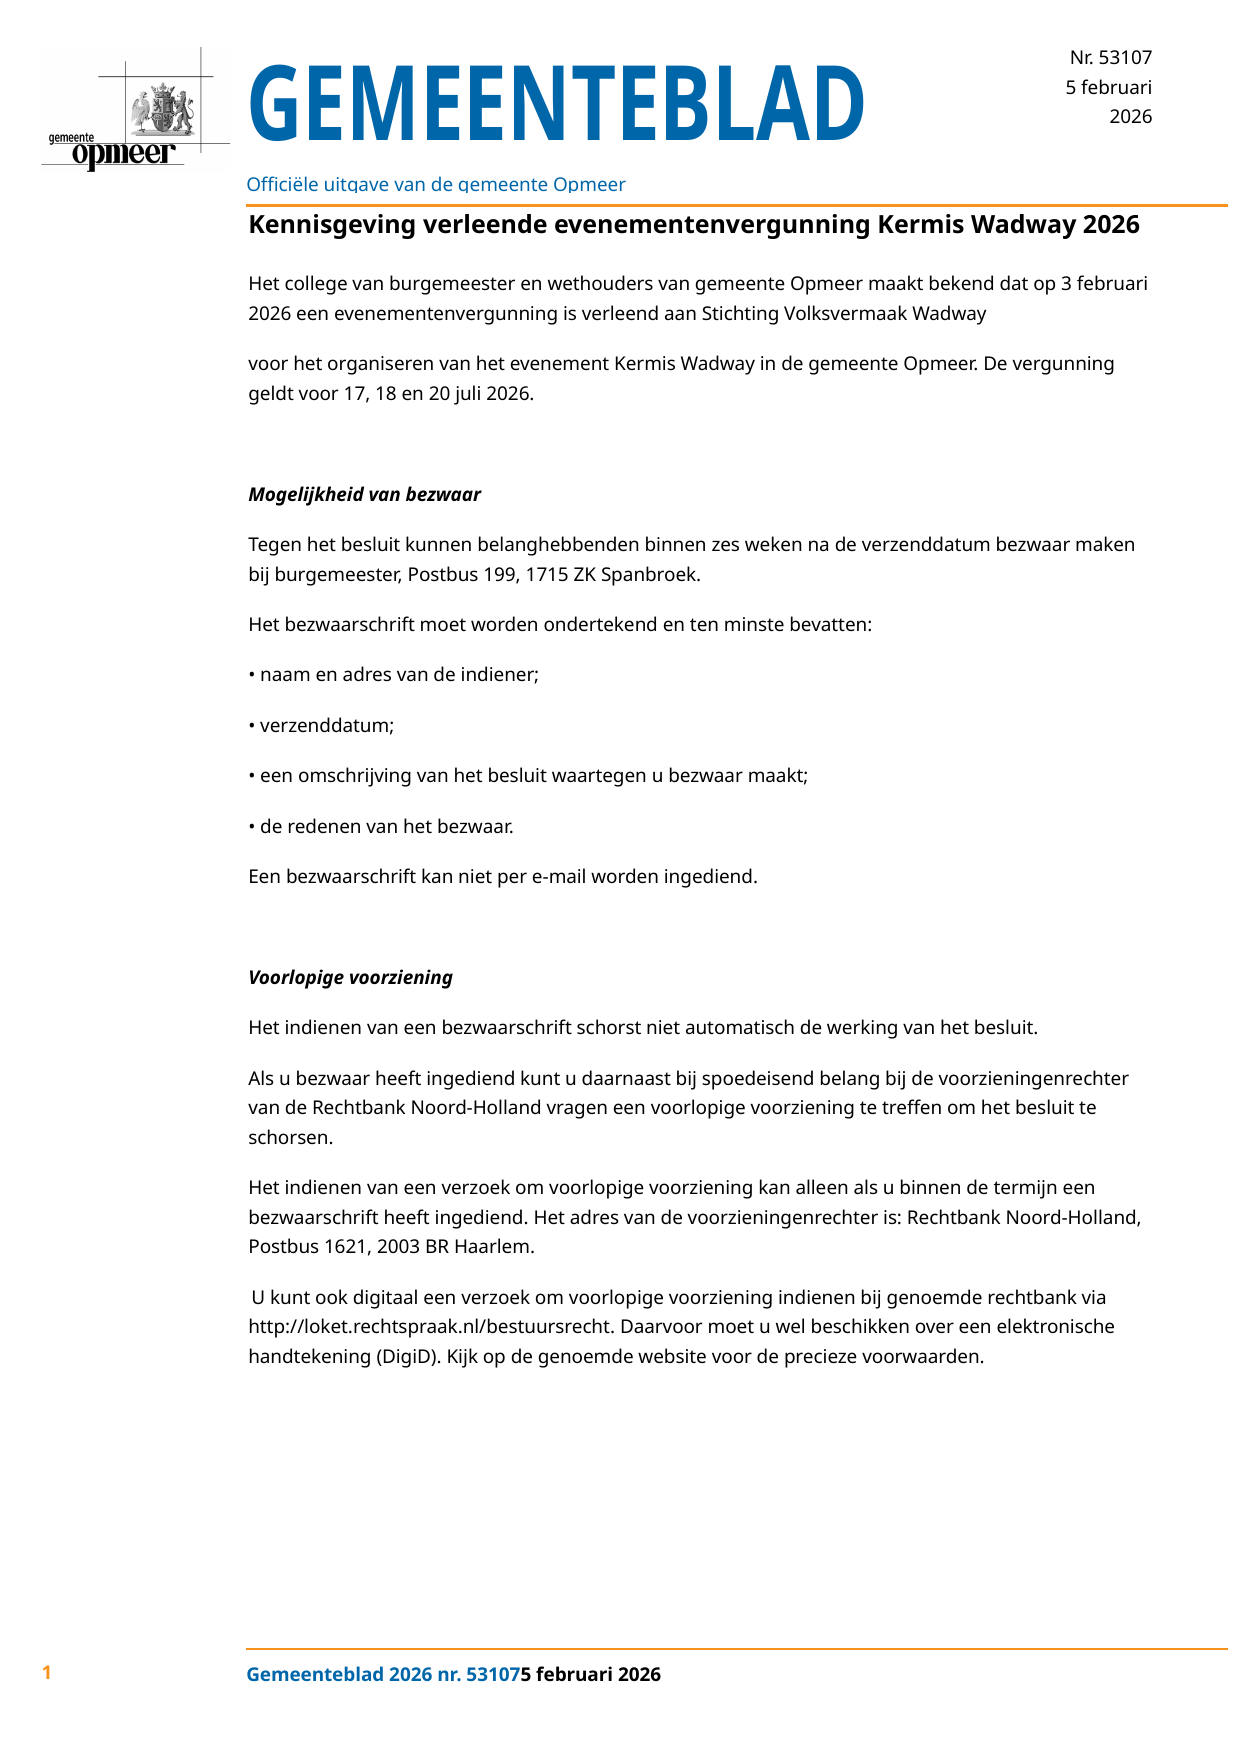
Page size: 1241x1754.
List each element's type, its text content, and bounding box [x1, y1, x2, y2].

text Het indienen van een verzoek om voorlopige voorziening kan alleen als u binnen de termijn een bezwaarschrift heeft ingediend. Het adres van de voorzieningenrechter is: Rechtbank Noord-Holland, Postbus 1621, 2003 BR Haarlem. [248, 1174, 1152, 1259]
text Als u bezwaar heeft ingediend kunt u daarnaast bij spoedeisend belang bij de voorzieningenrechter van de Rechtbank Noord-Holland vragen een voorlopige voorziening te treffen om het besluit te schorsen. [248, 1065, 1152, 1150]
text U kunt ook digitaal een verzoek om voorlopige voorziening indienen bij genoemde rechtbank via http://loket.rechtspraak.nl/bestuursrecht. Daarvoor moet u wel beschikken over een elektronische handtekening (DigiD). Kijk op de genoemde website voor de precieze voorwaarden. [248, 1284, 1152, 1369]
text Mogelijkheid van bezwaar [248, 481, 1152, 506]
text Kennisgeving verleende evenementenvergunning Kermis Wadway 2026 [248, 207, 1152, 241]
text • naam en adres van de indiener; [248, 662, 1152, 687]
text Een bezwaarschrift kan niet per e-mail worden ingediend. [248, 863, 1152, 889]
text Tegen het besluit kunnen belanghebbenden binnen zes weken na de verzenddatum bezwaar maken bij burgemeester, Postbus 199, 1715 ZK Spanbroek. [248, 531, 1152, 586]
text • een omschrijving van het besluit waartegen u bezwaar maakt; [248, 762, 1152, 788]
text Voorlopige voorziening [248, 964, 1152, 990]
text • verzenddatum; [248, 712, 1152, 738]
text Het bezwaarschrift moet worden ondertekend en ten minste bevatten: [248, 611, 1152, 637]
text voor het organiseren van het evenement Kermis Wadway in de gemeente Opmeer. De vergunning geldt voor 17, 18 en 20 juli 2026. [248, 350, 1152, 406]
text • de redenen van het bezwaar. [248, 813, 1152, 838]
text Het indienen van een bezwaarschrift schorst niet automatisch de werking van het besluit. [248, 1014, 1152, 1040]
picture [41, 47, 231, 172]
text Het college van burgemeester en wethouders van gemeente Opmeer maakt bekend dat op 3 februari 2026 een evenementenvergunning is verleend aan Stichting Volksvermaak Wadway [248, 270, 1152, 326]
